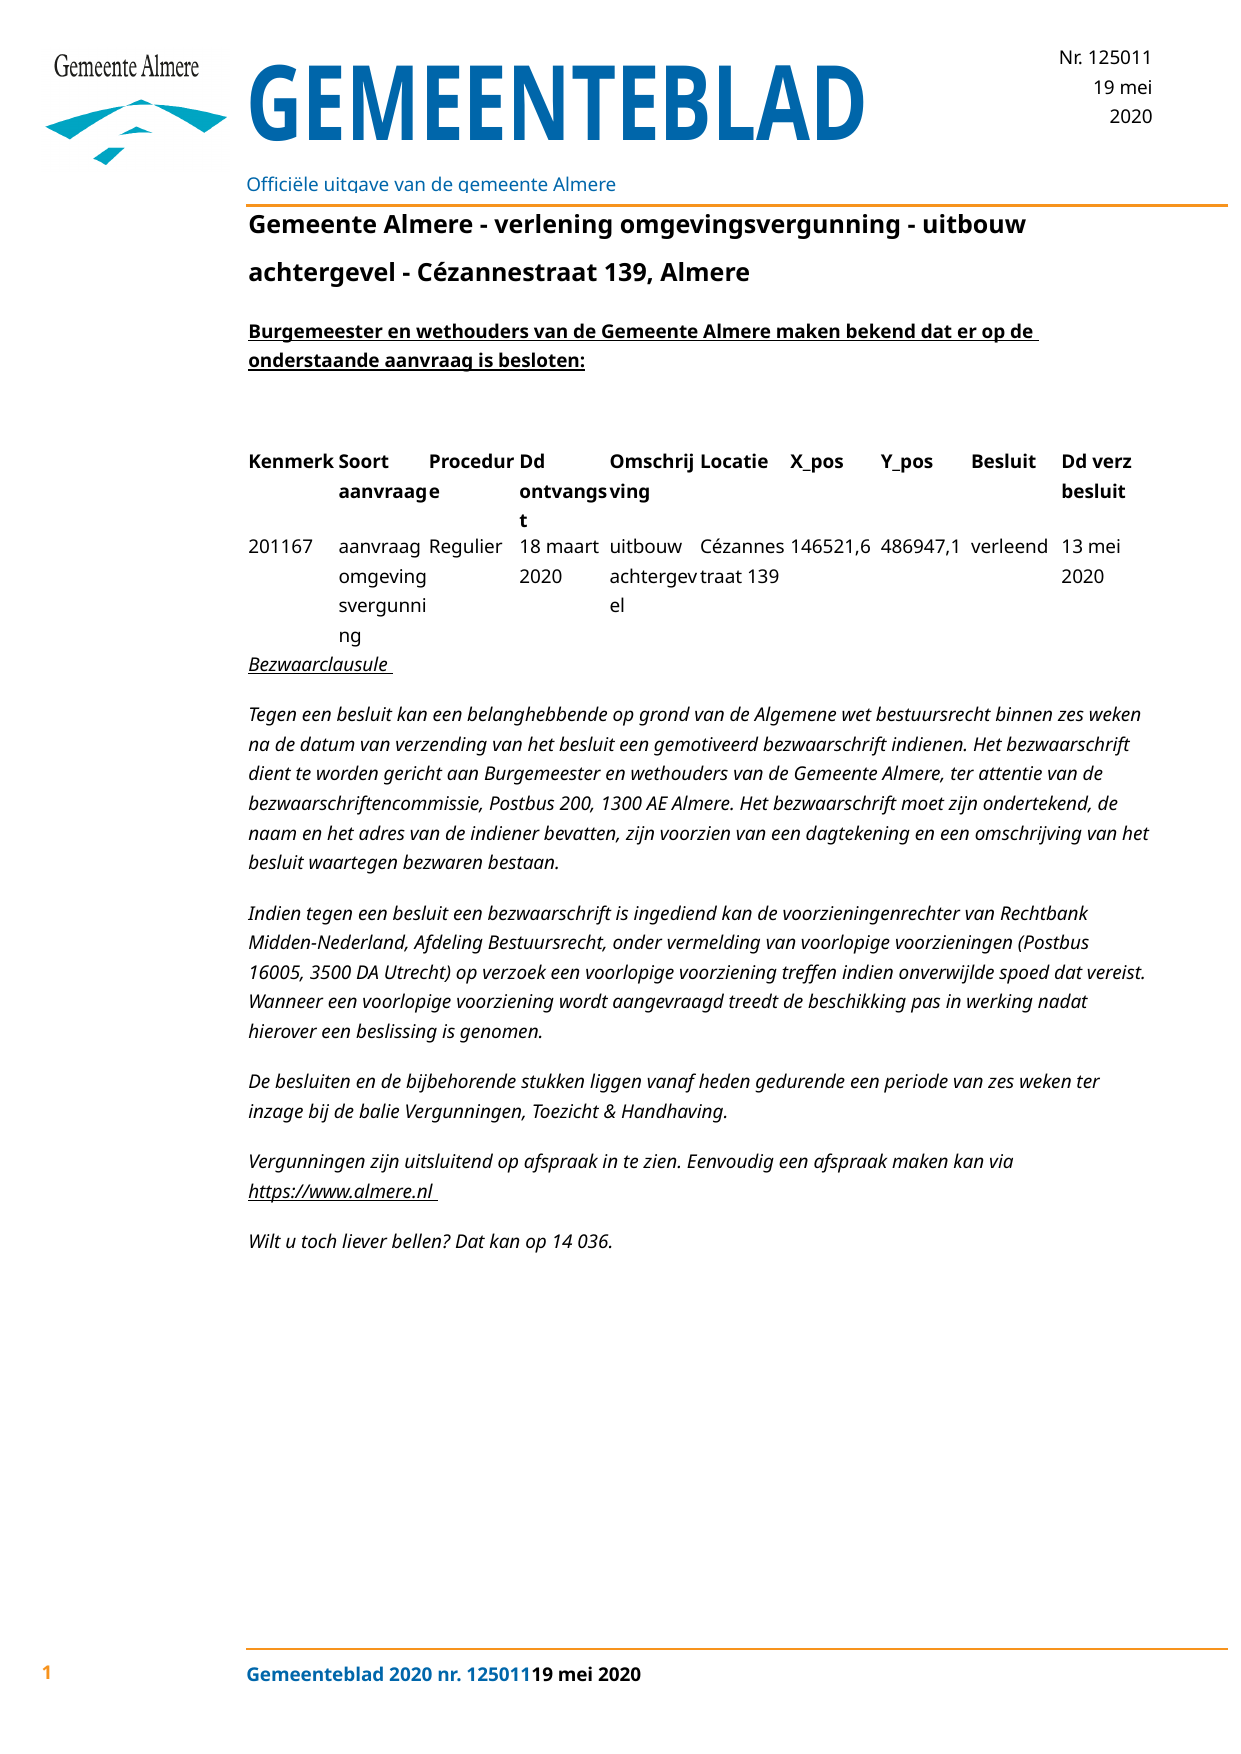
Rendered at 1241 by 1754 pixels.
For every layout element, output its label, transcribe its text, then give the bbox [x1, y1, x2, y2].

table_cell 201167 [248, 533, 338, 648]
table_cell Regulier [429, 533, 519, 648]
table_header Dd verz besluit [1061, 449, 1152, 533]
text Wilt u toch liever bellen? Dat kan op 14 036. [248, 1228, 1152, 1254]
table_cell 13 mei 2020 [1061, 533, 1152, 648]
table_header Locatie [700, 449, 790, 533]
table_header X_pos [790, 449, 881, 533]
text Tegen een besluit kan een belanghebbende op grond van de Algemene wet bestuursrecht binnen zes weken na de datum van verzending van het besluit een gemotiveerd bezwaarschrift indienen. Het bezwaarschrift dient te worden gericht aan Burgemeester en wethouders van de Gemeente Almere, ter attentie van de bezwaarschriftencommissie, Postbus 200, 1300 AE Almere. Het bezwaarschrift moet zijn ondertekend, de naam en het adres van de indiener bevatten, zijn voorzien van een dagtekening en een omschrijving van het besluit waartegen bezwaren bestaan. [248, 701, 1152, 875]
table_cell Cézannestraat 139 [700, 533, 790, 648]
text Burgemeester en wethouders van de Gemeente Almere maken bekend dat er op de onderstaande aanvraag is besloten: [248, 318, 1152, 373]
table_header Procedure [429, 449, 519, 533]
table_header Omschrijving [609, 449, 700, 533]
text De besluiten en de bijbehorende stukken liggen vanaf heden gedurende een periode van zes weken ter inzage bij de balie Vergunningen, Toezicht & Handhaving. [248, 1068, 1152, 1124]
table_header Kenmerk [248, 449, 338, 533]
table_header Besluit [971, 449, 1061, 533]
table_cell 18 maart 2020 [519, 533, 609, 648]
table_header Soort aanvraag [338, 449, 429, 533]
table_header Dd ontvangst [519, 449, 609, 533]
text Indien tegen een besluit een bezwaarschrift is ingediend kan de voorzieningenrechter van Rechtbank Midden-Nederland, Afdeling Bestuursrecht, onder vermelding van voorlopige voorzieningen (Postbus 16005, 3500 DA Utrecht) op verzoek een voorlopige voorziening treffen indien onverwijlde spoed dat vereist. Wanneer een voorlopige voorziening wordt aangevraagd treedt de beschikking pas in werking nadat hierover een beslissing is genomen. [248, 900, 1152, 1044]
table_cell uitbouw achtergevel [609, 533, 700, 648]
text Vergunningen zijn uitsluitend op afspraak in te zien. Eenvoudig een afspraak maken kan via https://www.almere.nl [248, 1148, 1152, 1204]
text Gemeente Almere - verlening omgevingsvergunning - uitbouw achtergevel - Cézannestraat 139, Almere [248, 207, 1152, 288]
table_cell aanvraag omgevingsvergunning [338, 533, 429, 648]
table_cell verleend [971, 533, 1061, 648]
table_header Y_pos [881, 449, 971, 533]
picture [41, 47, 231, 172]
table_cell 486947,1 [881, 533, 971, 648]
table_cell 146521,6 [790, 533, 881, 648]
text Bezwaarclausule [248, 651, 1152, 677]
